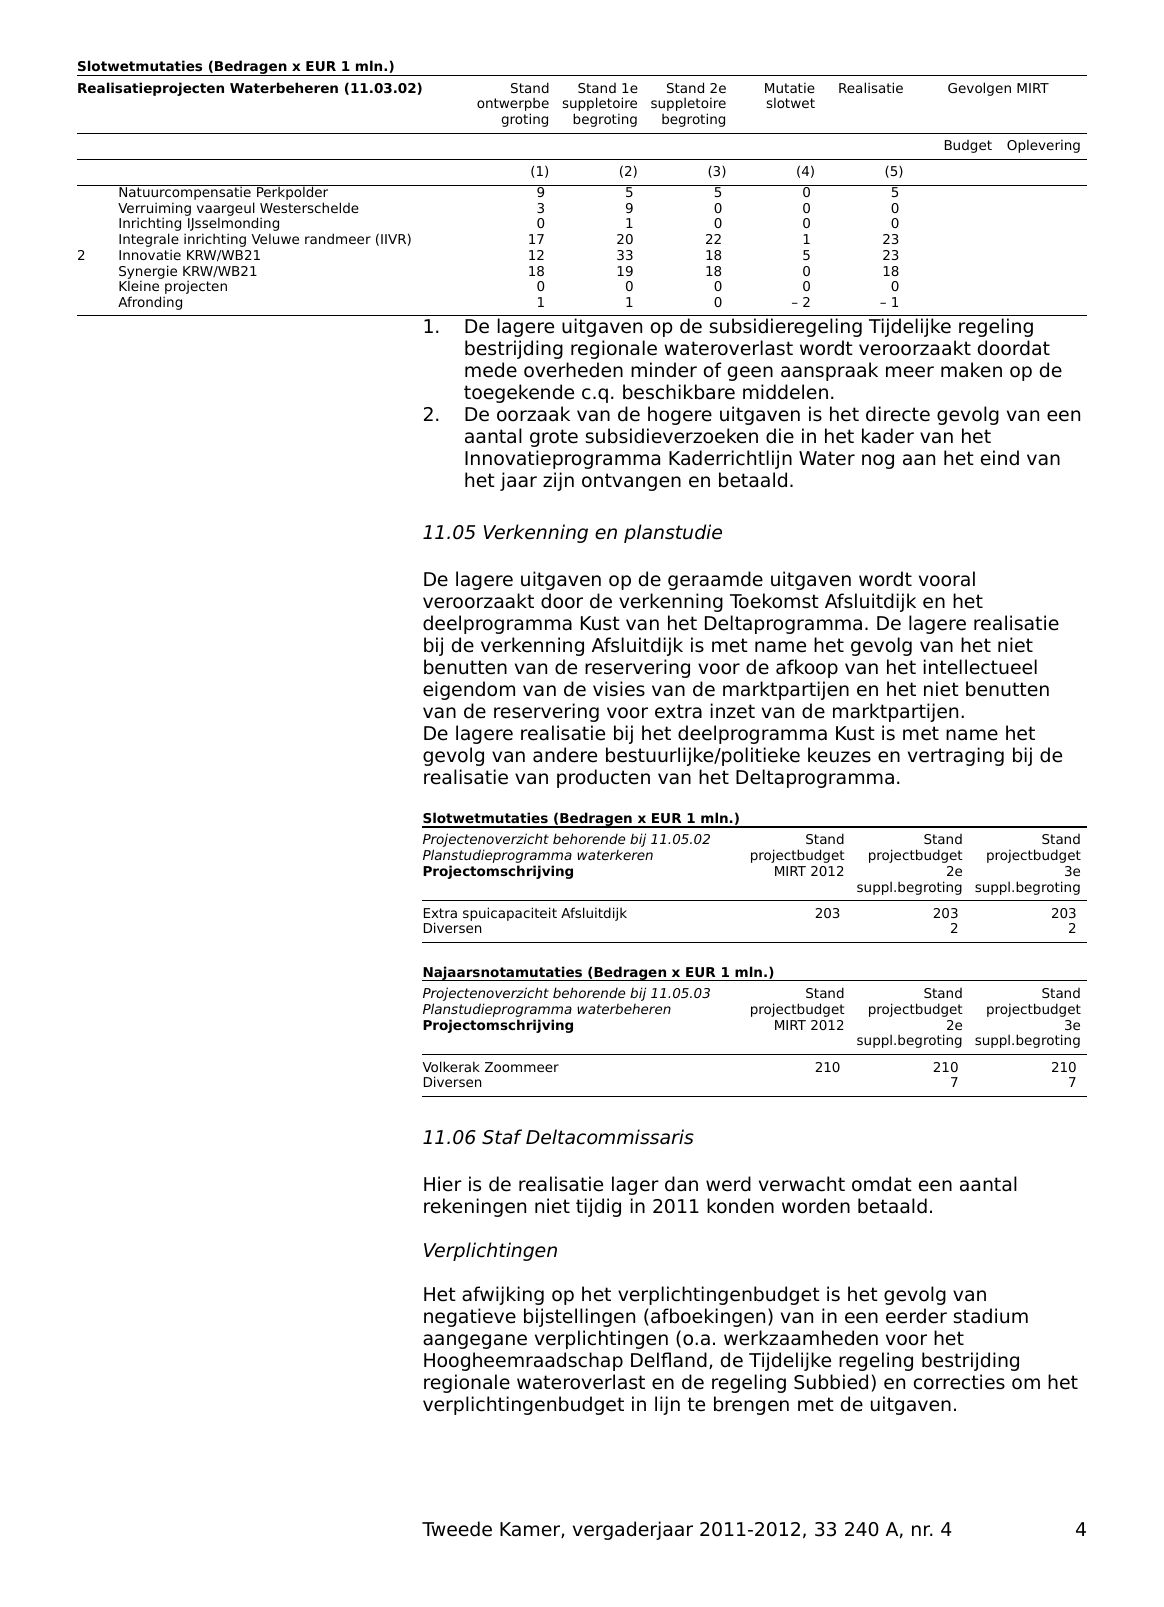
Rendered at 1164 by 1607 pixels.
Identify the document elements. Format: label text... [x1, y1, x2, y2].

text Hier is de realisatie lager dan werd verwacht omdat een aantal rekeningen niet tijdig in 2011 konden worden betaald. [422, 1173, 1087, 1217]
table_cell [909, 216, 998, 232]
table_cell Projectenoverzicht behorende bij 11.05.02 Planstudieprogramma waterkeren Projectomschrijving [422, 828, 732, 900]
table_cell 210 [850, 1055, 968, 1075]
table_cell 1 [466, 295, 555, 315]
table_cell [77, 295, 112, 315]
table_cell Innovatie KRW/WB21 [112, 248, 466, 263]
table_cell 3 [466, 200, 555, 216]
table_cell Gevolgen MIRT [909, 76, 1087, 132]
table_cell [821, 134, 909, 158]
table_cell 0 [732, 279, 821, 295]
table_cell [112, 160, 466, 185]
table_cell [909, 186, 998, 200]
table_cell [909, 295, 998, 315]
table_cell [732, 134, 821, 158]
table_cell Extra spuicapaciteit Afsluitdijk [422, 901, 732, 921]
table_cell [909, 200, 998, 216]
table_cell 0 [821, 279, 909, 295]
table_cell Oplevering [998, 134, 1087, 158]
table_cell [77, 186, 112, 200]
table_cell Diversen [422, 921, 732, 942]
table_header Slotwetmutaties (Bedragen x EUR 1 mln.) [422, 811, 1087, 826]
table_cell [77, 232, 112, 248]
table_cell Mutatie slotwet [732, 76, 821, 132]
table_cell [998, 263, 1087, 279]
table_cell Diversen [422, 1075, 732, 1096]
table_cell [998, 279, 1087, 295]
table_cell Natuurcompensatie Perkpolder [112, 186, 466, 200]
table_cell Inrichting IJsselmonding [112, 216, 466, 232]
table_cell 18 [466, 263, 555, 279]
table_header Najaarsnotamutaties (Bedragen x EUR 1 mln.) [422, 965, 1087, 980]
table_cell [644, 134, 732, 158]
table_cell 210 [732, 1055, 850, 1075]
table_cell 0 [644, 216, 732, 232]
table_cell (5) [821, 160, 909, 185]
table_cell – 2 [732, 295, 821, 315]
table_cell Realisatieprojecten Waterbeheren (11.03.02) [77, 76, 466, 132]
table_cell Stand projectbudget MIRT 2012 [732, 981, 850, 1054]
table_cell 17 [466, 232, 555, 248]
table_cell 22 [644, 232, 732, 248]
table_cell [909, 232, 998, 248]
table_cell 1 [555, 295, 644, 315]
table_cell 7 [850, 1075, 968, 1096]
subtitle 11.06 Staf Deltacommissaris [422, 1127, 1087, 1148]
table_cell 0 [732, 186, 821, 200]
table_cell 1 [732, 232, 821, 248]
table_cell [909, 263, 998, 279]
table_cell 18 [644, 248, 732, 263]
table_cell [732, 921, 850, 942]
table_cell [77, 216, 112, 232]
table_cell (4) [732, 160, 821, 185]
text 1. De lagere uitgaven op de subsidieregeling Tijdelijke regeling bestrijding regionale wateroverlast wordt veroorzaakt doordat mede overheden minder of geen aanspraak meer maken op de toegekende c.q. beschikbare middelen. [422, 316, 1087, 404]
table_cell 0 [466, 216, 555, 232]
table_cell 0 [821, 200, 909, 216]
table_cell 9 [466, 186, 555, 200]
table_cell [77, 279, 112, 295]
table_cell [77, 134, 112, 158]
table_cell (3) [644, 160, 732, 185]
table_cell [77, 160, 112, 185]
table_cell [998, 232, 1087, 248]
table_cell 0 [555, 279, 644, 295]
table_cell [77, 263, 112, 279]
table_cell 5 [555, 186, 644, 200]
table_cell 203 [850, 901, 968, 921]
table_cell (1) [466, 160, 555, 185]
table_cell 0 [732, 216, 821, 232]
table_cell 0 [644, 279, 732, 295]
table_cell 203 [732, 901, 850, 921]
subtitle 11.05 Verkenning en planstudie [422, 522, 1087, 544]
table_cell [909, 248, 998, 263]
table_cell 5 [821, 186, 909, 200]
table_cell [998, 248, 1087, 263]
table_cell 0 [466, 279, 555, 295]
table_cell Projectenoverzicht behorende bij 11.05.03 Planstudieprogramma waterbeheren Projectomschrijving [422, 981, 732, 1054]
text De lagere uitgaven op de geraamde uitgaven wordt vooral veroorzaakt door de verkenning Toekomst Afsluitdijk en het deelprogramma Kust van het Deltaprogramma. De lagere realisatie bij de verkenning Afsluitdijk is met name het gevolg van het niet benutten van de reservering voor de afkoop van het intellectueel eigendom van de visies van de marktpartijen en het niet benutten van de reservering voor extra inzet van de marktpartijen. [422, 569, 1087, 723]
table_cell [909, 160, 998, 185]
table_cell Realisatie [821, 76, 909, 132]
table_cell Stand projectbudget 2e suppl.begroting [850, 828, 968, 900]
table_cell 9 [555, 200, 644, 216]
table_cell 23 [821, 232, 909, 248]
table_cell 2 [850, 921, 968, 942]
table_cell Stand 1e suppletoire begroting [555, 76, 644, 132]
table_cell 7 [969, 1075, 1087, 1096]
table_cell 0 [732, 263, 821, 279]
table_cell Stand 2e suppletoire begroting [644, 76, 732, 132]
table_header Slotwetmutaties (Bedragen x EUR 1 mln.) [77, 59, 1087, 75]
table_cell Afronding [112, 295, 466, 315]
table_cell [998, 160, 1087, 185]
table_cell 5 [732, 248, 821, 263]
text 2. De oorzaak van de hogere uitgaven is het directe gevolg van een aantal grote subsidieverzoeken die in het kader van het Innovatieprogramma Kaderrichtlijn Water nog aan het eind van het jaar zijn ontvangen en betaald. [422, 404, 1087, 492]
table_cell Integrale inrichting Veluwe randmeer (IIVR) [112, 232, 466, 248]
table_cell – 1 [821, 295, 909, 315]
table_cell Budget [909, 134, 998, 158]
table_cell 2 [969, 921, 1087, 942]
table_cell 210 [969, 1055, 1087, 1075]
table_cell [77, 200, 112, 216]
table_cell [998, 295, 1087, 315]
text De lagere realisatie bij het deelprogramma Kust is met name het gevolg van andere bestuurlijke/politieke keuzes en vertraging bij de realisatie van producten van het Deltaprogramma. [422, 723, 1087, 789]
table_cell Verruiming vaargeul Westerschelde [112, 200, 466, 216]
subtitle Verplichtingen [422, 1240, 1087, 1262]
table_cell 203 [969, 901, 1087, 921]
table_cell Kleine projecten [112, 279, 466, 295]
table_cell [466, 134, 555, 158]
table_cell Stand projectbudget MIRT 2012 [732, 828, 850, 900]
table_cell 1 [555, 216, 644, 232]
table_cell 0 [821, 216, 909, 232]
text Het afwijking op het verplichtingenbudget is het gevolg van negatieve bijstellingen (afboekingen) van in een eerder stadium aangegane verplichtingen (o.a. werkzaamheden voor het Hoogheemraadschap Delfland, de Tijdelijke regeling bestrijding regionale wateroverlast en de regeling Subbied) en correcties om het verplichtingenbudget in lijn te brengen met de uitgaven. [422, 1284, 1087, 1416]
table_cell [732, 1075, 850, 1096]
table_cell Stand ontwerpbegroting [466, 76, 555, 132]
table_cell [998, 216, 1087, 232]
table_cell 23 [821, 248, 909, 263]
table_cell Volkerak Zoommeer [422, 1055, 732, 1075]
table_cell [998, 186, 1087, 200]
table_cell [998, 200, 1087, 216]
table_cell 0 [644, 295, 732, 315]
table_cell (2) [555, 160, 644, 185]
table_cell 19 [555, 263, 644, 279]
table_cell Synergie KRW/WB21 [112, 263, 466, 279]
table_cell Stand projectbudget 3e suppl.begroting [969, 828, 1087, 900]
table_cell 12 [466, 248, 555, 263]
table_cell 18 [644, 263, 732, 279]
table_cell 2 [77, 248, 112, 263]
table_cell [555, 134, 644, 158]
table_cell 18 [821, 263, 909, 279]
table_cell 33 [555, 248, 644, 263]
table_cell [112, 134, 466, 158]
table_cell 0 [644, 200, 732, 216]
table_cell Stand projectbudget 3e suppl.begroting [969, 981, 1087, 1054]
table_cell Stand projectbudget 2e suppl.begroting [850, 981, 968, 1054]
table_cell 0 [732, 200, 821, 216]
table_cell 5 [644, 186, 732, 200]
table_cell [909, 279, 998, 295]
table_cell 20 [555, 232, 644, 248]
